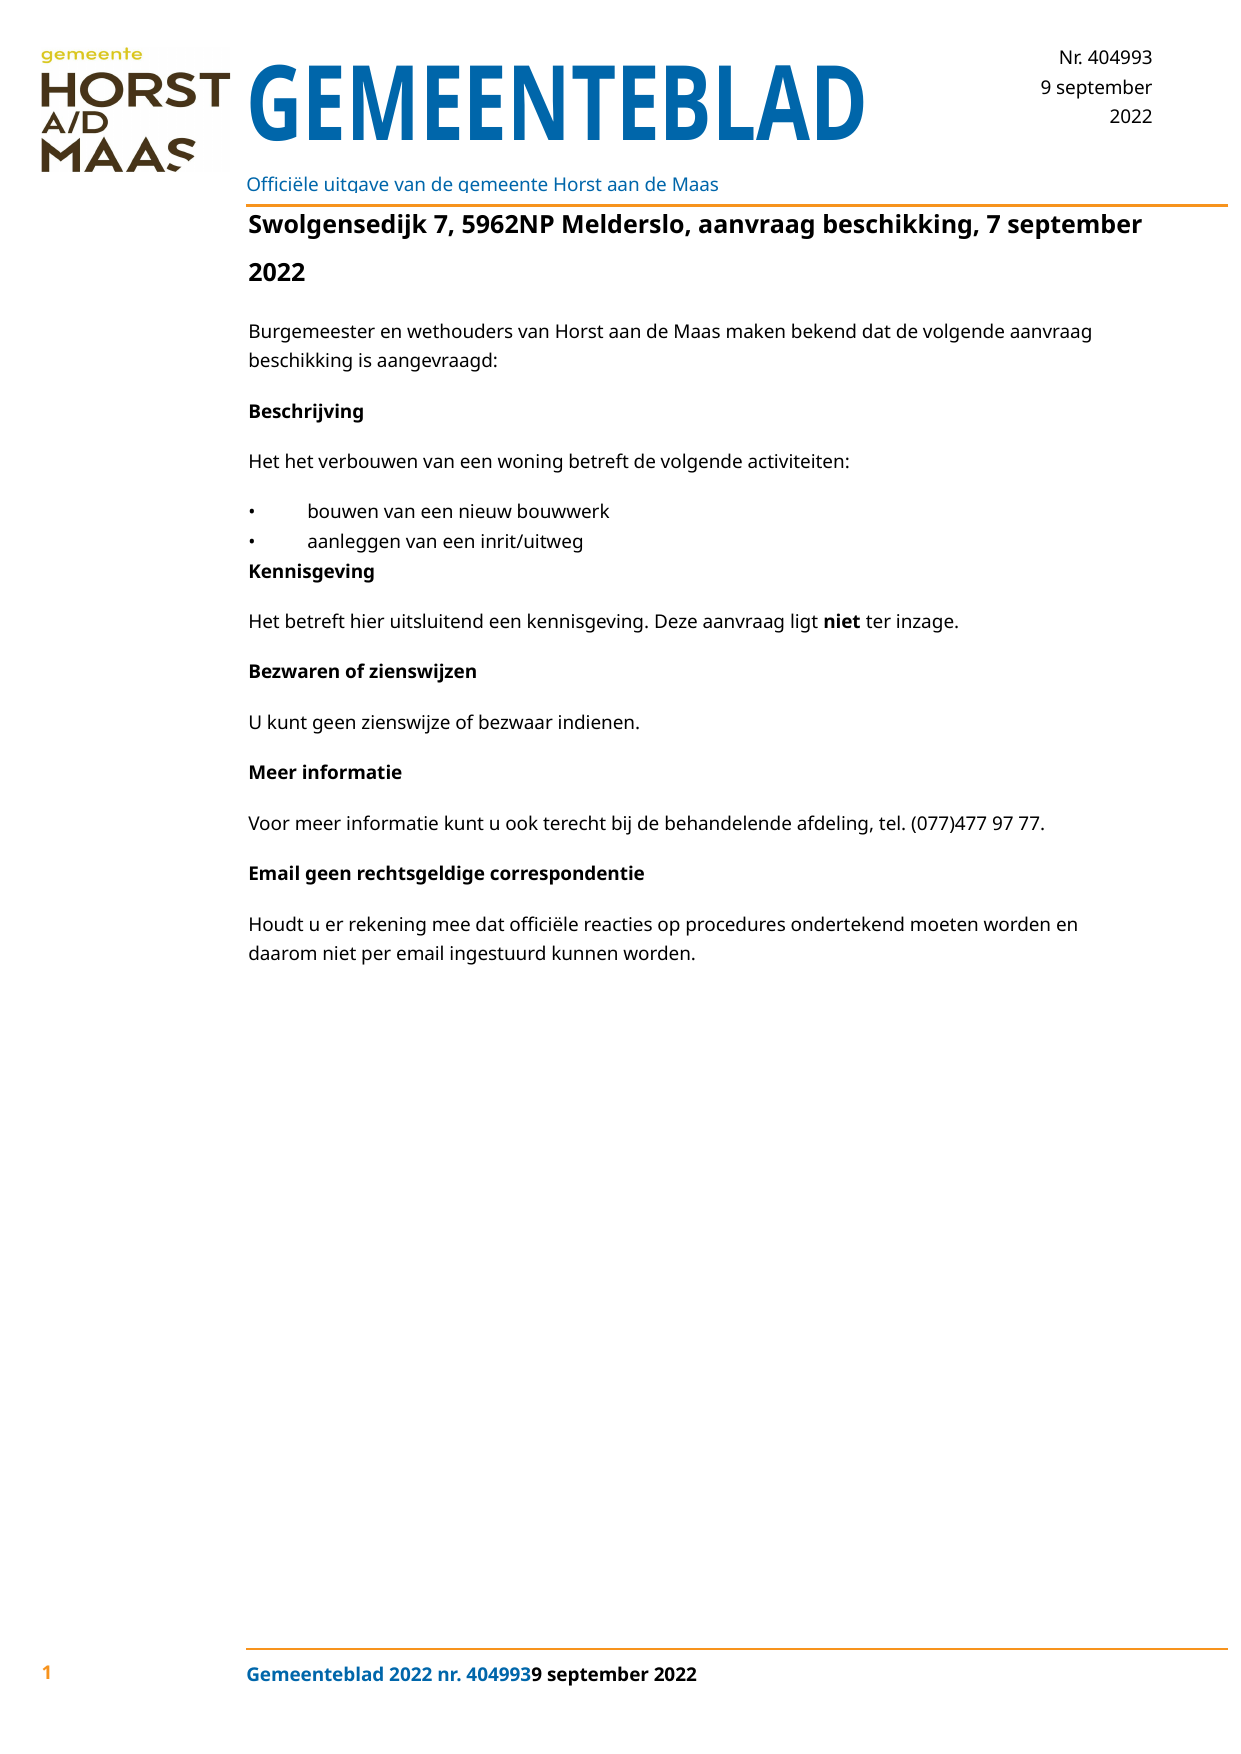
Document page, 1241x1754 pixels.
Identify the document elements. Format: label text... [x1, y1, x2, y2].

text Email geen rechtsgeldige correspondentie [248, 860, 1152, 886]
list bouwen van een nieuw bouwwerk [248, 499, 1152, 524]
text Houdt u er rekening mee dat officiële reacties op procedures ondertekend moeten worden en daarom niet per email ingestuurd kunnen worden. [248, 911, 1152, 966]
list aanleggen van een inrit/uitweg [248, 528, 1152, 554]
text Meer informatie [248, 759, 1152, 785]
text U kunt geen zienswijze of bezwaar indienen. [248, 709, 1152, 735]
text Burgemeester en wethouders van Horst aan de Maas maken bekend dat de volgende aanvraag beschikking is aangevraagd: [248, 318, 1152, 373]
text Het het verbouwen van een woning betreft de volgende activiteiten: [248, 448, 1152, 474]
picture [41, 47, 231, 172]
text Kennisgeving [248, 558, 1152, 584]
text Het betreft hier uitsluitend een kennisgeving. Deze aanvraag ligt niet ter inzage. [248, 608, 1152, 634]
text Bezwaren of zienswijzen [248, 659, 1152, 684]
text Swolgensedijk 7, 5962NP Melderslo, aanvraag beschikking, 7 september 2022 [248, 207, 1152, 288]
text Beschrijving [248, 398, 1152, 424]
text Voor meer informatie kunt u ook terecht bij de behandelende afdeling, tel. (077)477 97 77. [248, 810, 1152, 836]
